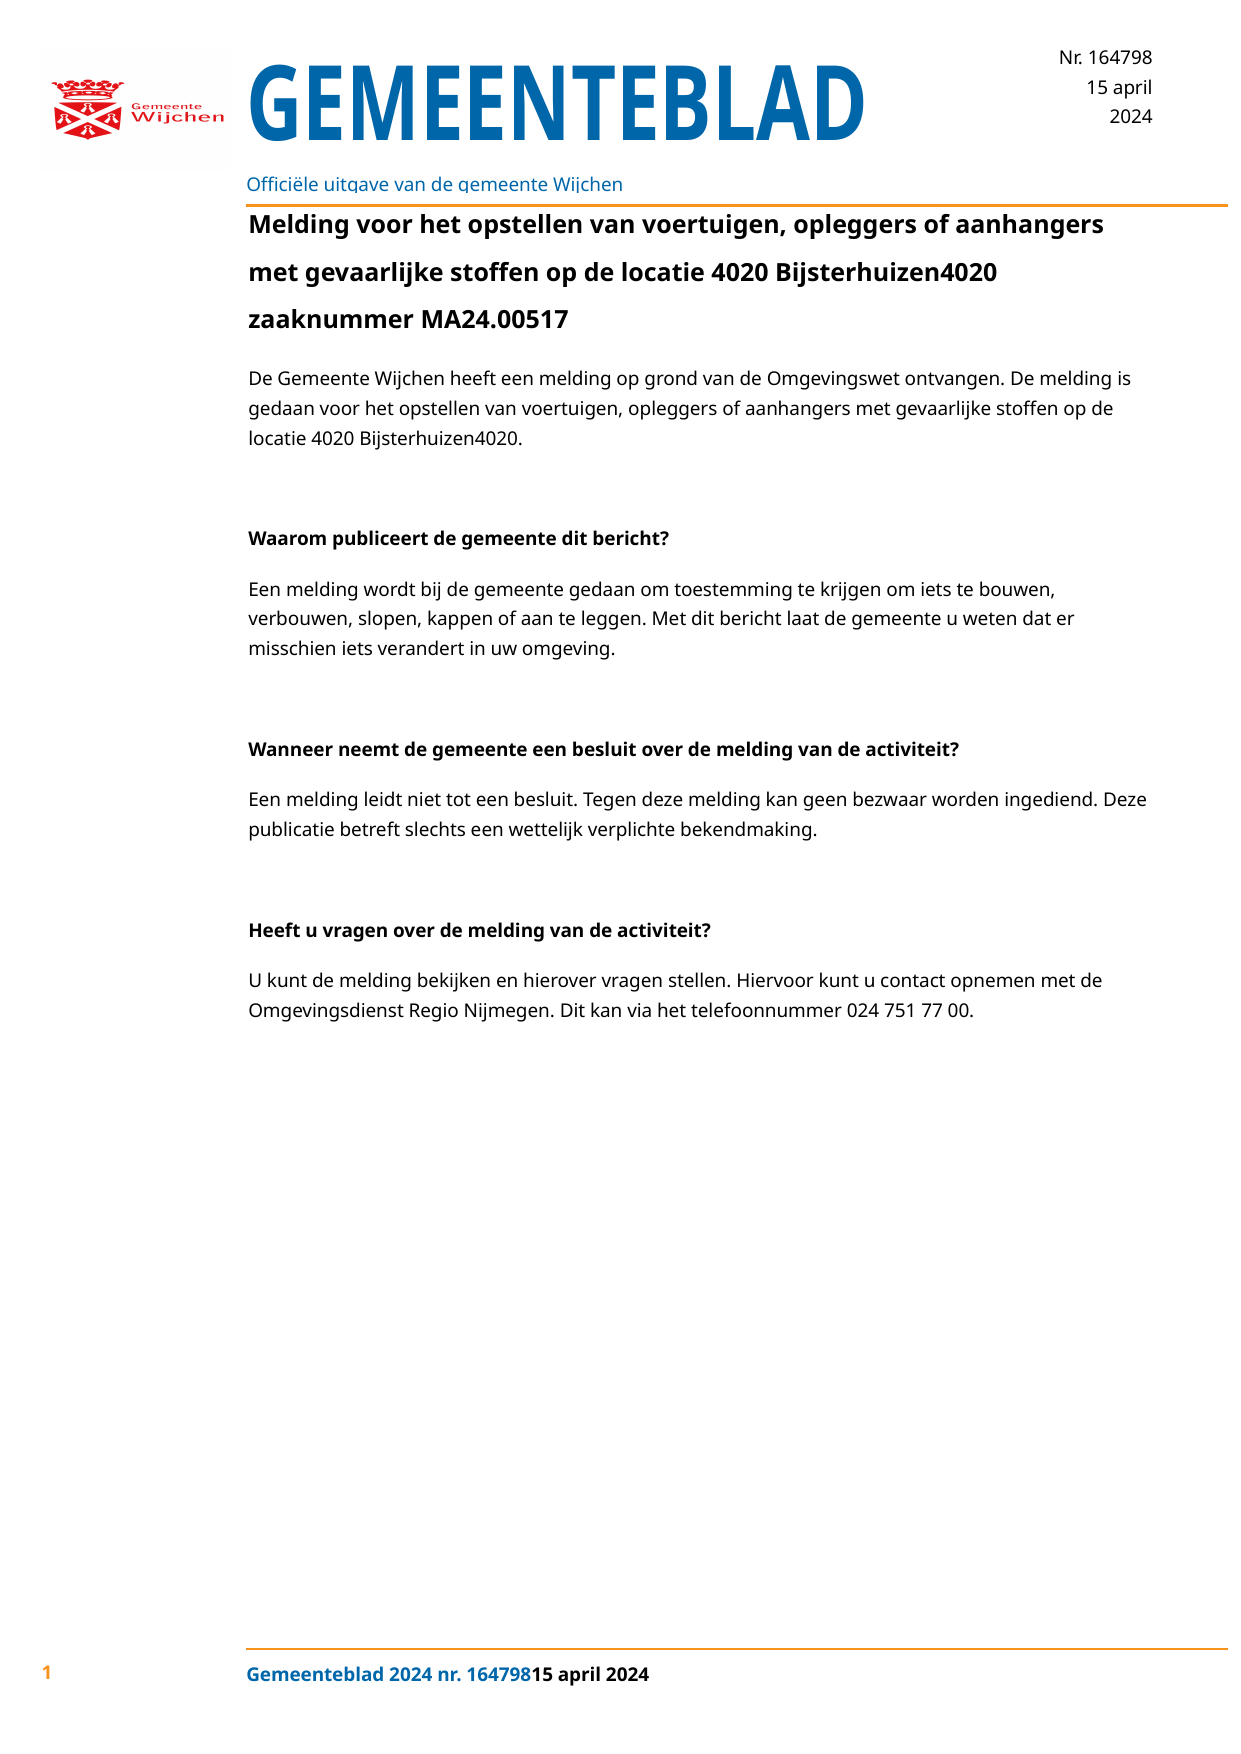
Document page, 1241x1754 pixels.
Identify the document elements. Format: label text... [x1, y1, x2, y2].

text Een melding wordt bij de gemeente gedaan om toestemming te krijgen om iets te bouwen, verbouwen, slopen, kappen of aan te leggen. Met dit bericht laat de gemeente u weten dat er misschien iets verandert in uw omgeving. [248, 576, 1152, 661]
text Waarom publiceert de gemeente dit bericht? [248, 526, 1152, 551]
text Melding voor het opstellen van voertuigen, opleggers of aanhangers met gevaarlijke stoffen op de locatie 4020 Bijsterhuizen4020 zaaknummer MA24.00517 [248, 207, 1152, 336]
picture [41, 47, 231, 172]
text De Gemeente Wijchen heeft een melding op grond van de Omgevingswet ontvangen. De melding is gedaan voor het opstellen van voertuigen, opleggers of aanhangers met gevaarlijke stoffen op de locatie 4020 Bijsterhuizen4020. [248, 366, 1152, 450]
text Heeft u vragen over de melding van de activiteit? [248, 917, 1152, 942]
text Een melding leidt niet tot een besluit. Tegen deze melding kan geen bezwaar worden ingediend. Deze publicatie betreft slechts een wettelijk verplichte bekendmaking. [248, 786, 1152, 842]
text U kunt de melding bekijken en hierover vragen stellen. Hiervoor kunt u contact opnemen met de Omgevingsdienst Regio Nijmegen. Dit kan via het telefoonnummer 024 751 77 00. [248, 967, 1152, 1022]
text Wanneer neemt de gemeente een besluit over de melding van de activiteit? [248, 736, 1152, 762]
